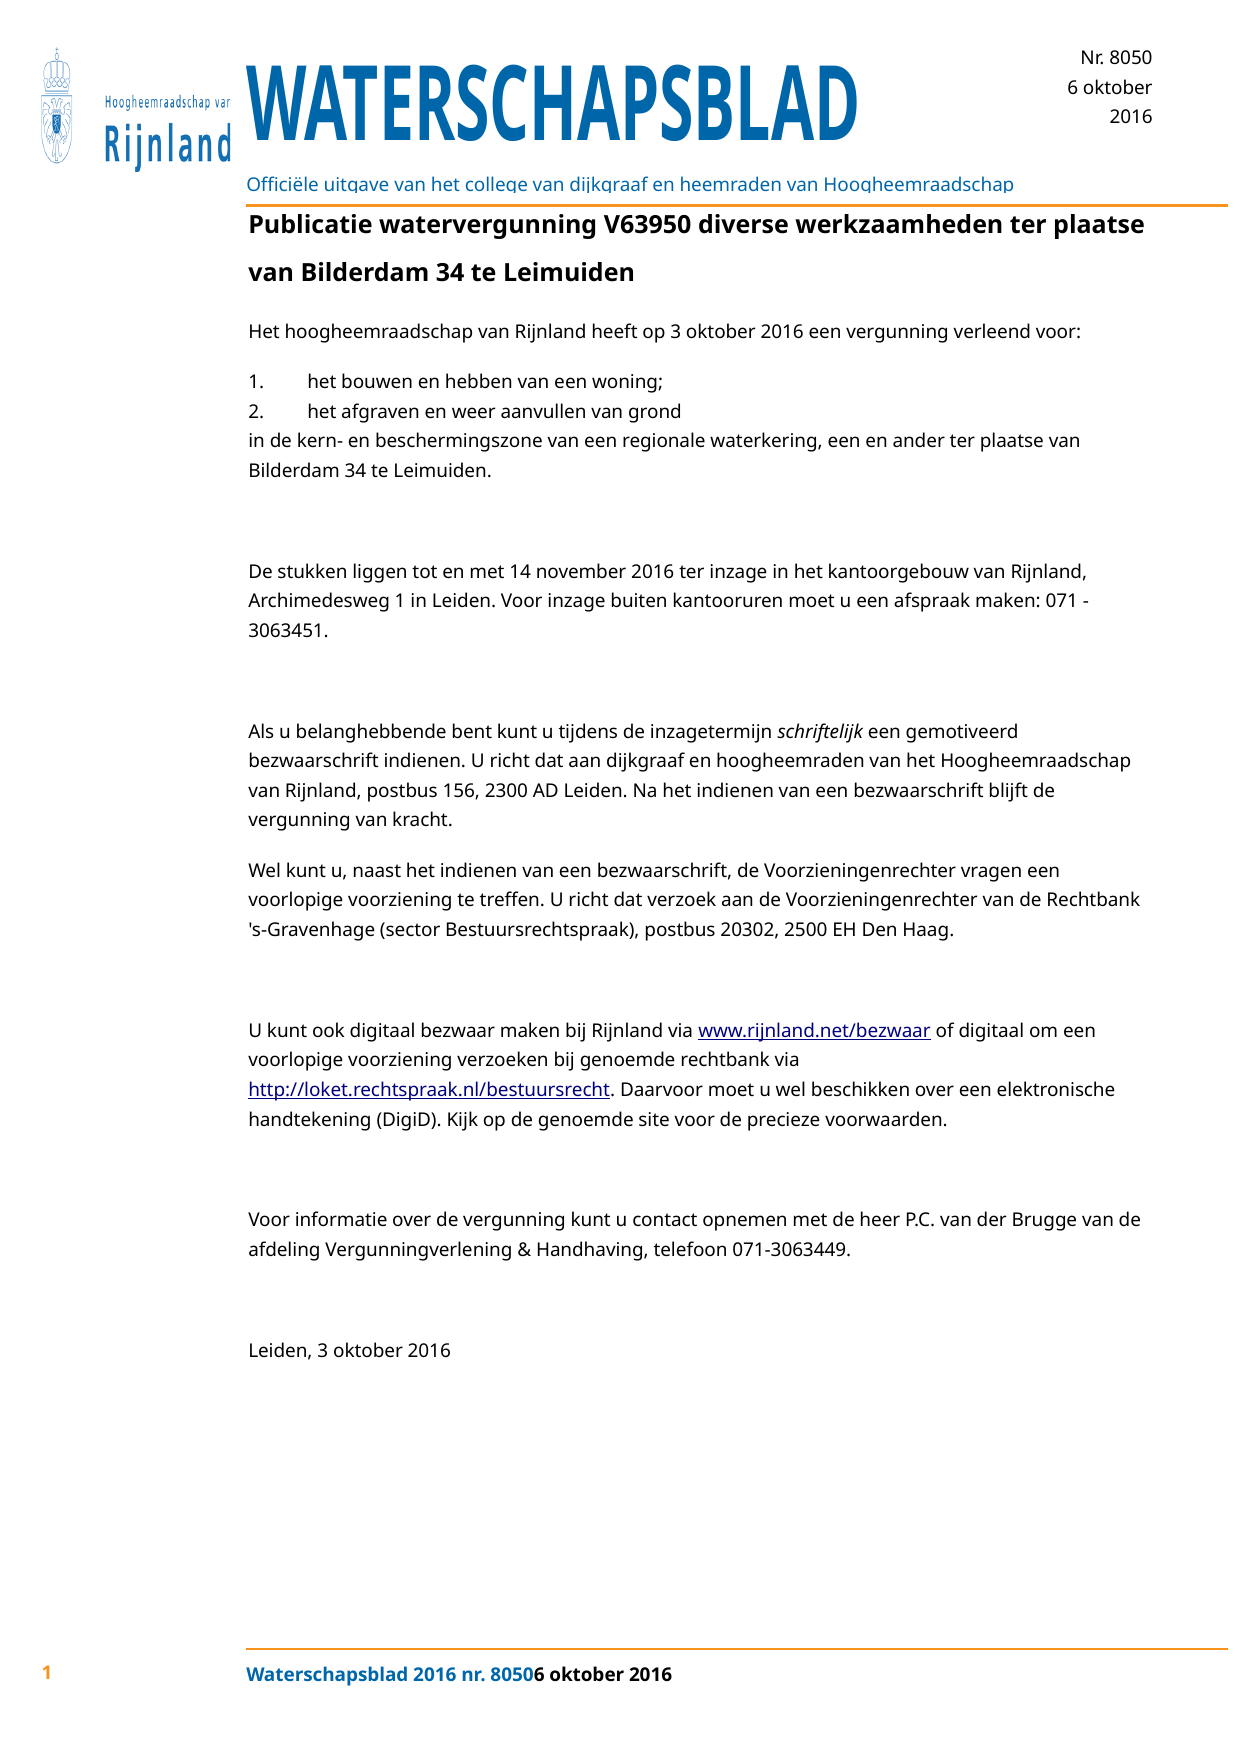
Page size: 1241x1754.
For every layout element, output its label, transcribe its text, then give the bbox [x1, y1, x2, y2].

text De stukken liggen tot en met 14 november 2016 ter inzage in het kantoorgebouw van Rijnland, Archimedesweg 1 in Leiden. Voor inzage buiten kantooruren moet u een afspraak maken: 071 - 3063451. [248, 558, 1152, 643]
text Wel kunt u, naast het indienen van een bezwaarschrift, de Voorzieningenrechter vragen een voorlopige voorziening te treffen. U richt dat verzoek aan de Voorzieningenrechter van de Rechtbank 's-Gravenhage (sector Bestuursrechtspraak), postbus 20302, 2500 EH Den Haag. [248, 857, 1152, 942]
text in de kern- en beschermingszone van een regionale waterkering, een en ander ter plaatse van Bilderdam 34 te Leimuiden. [248, 427, 1152, 483]
text Het hoogheemraadschap van Rijnland heeft op 3 oktober 2016 een vergunning verleend voor: [248, 318, 1152, 344]
list het afgraven en weer aanvullen van grond [248, 398, 1152, 424]
picture [41, 47, 231, 172]
text Publicatie watervergunning V63950 diverse werkzaamheden ter plaatse van Bilderdam 34 te Leimuiden [248, 207, 1152, 288]
text Voor informatie over de vergunning kunt u contact opnemen met de heer P.C. van der Brugge van de afdeling Vergunningverlening & Handhaving, telefoon 071-3063449. [248, 1207, 1152, 1262]
text Leiden, 3 oktober 2016 [248, 1337, 1152, 1363]
text Als u belanghebbende bent kunt u tijdens de inzagetermijn schriftelijk een gemotiveerd bezwaarschrift indienen. U richt dat aan dijkgraaf en hoogheemraden van het Hoogheemraadschap van Rijnland, postbus 156, 2300 AD Leiden. Na het indienen van een bezwaarschrift blijft de vergunning van kracht. [248, 718, 1152, 832]
list het bouwen en hebben van een woning; [248, 368, 1152, 394]
text U kunt ook digitaal bezwaar maken bij Rijnland via www.rijnland.net/bezwaar of digitaal om een voorlopige voorziening verzoeken bij genoemde rechtbank via http://loket.rechtspraak.nl/bestuursrecht. Daarvoor moet u wel beschikken over een elektronische handtekening (DigiD). Kijk op de genoemde site voor de precieze voorwaarden. [248, 1017, 1152, 1132]
